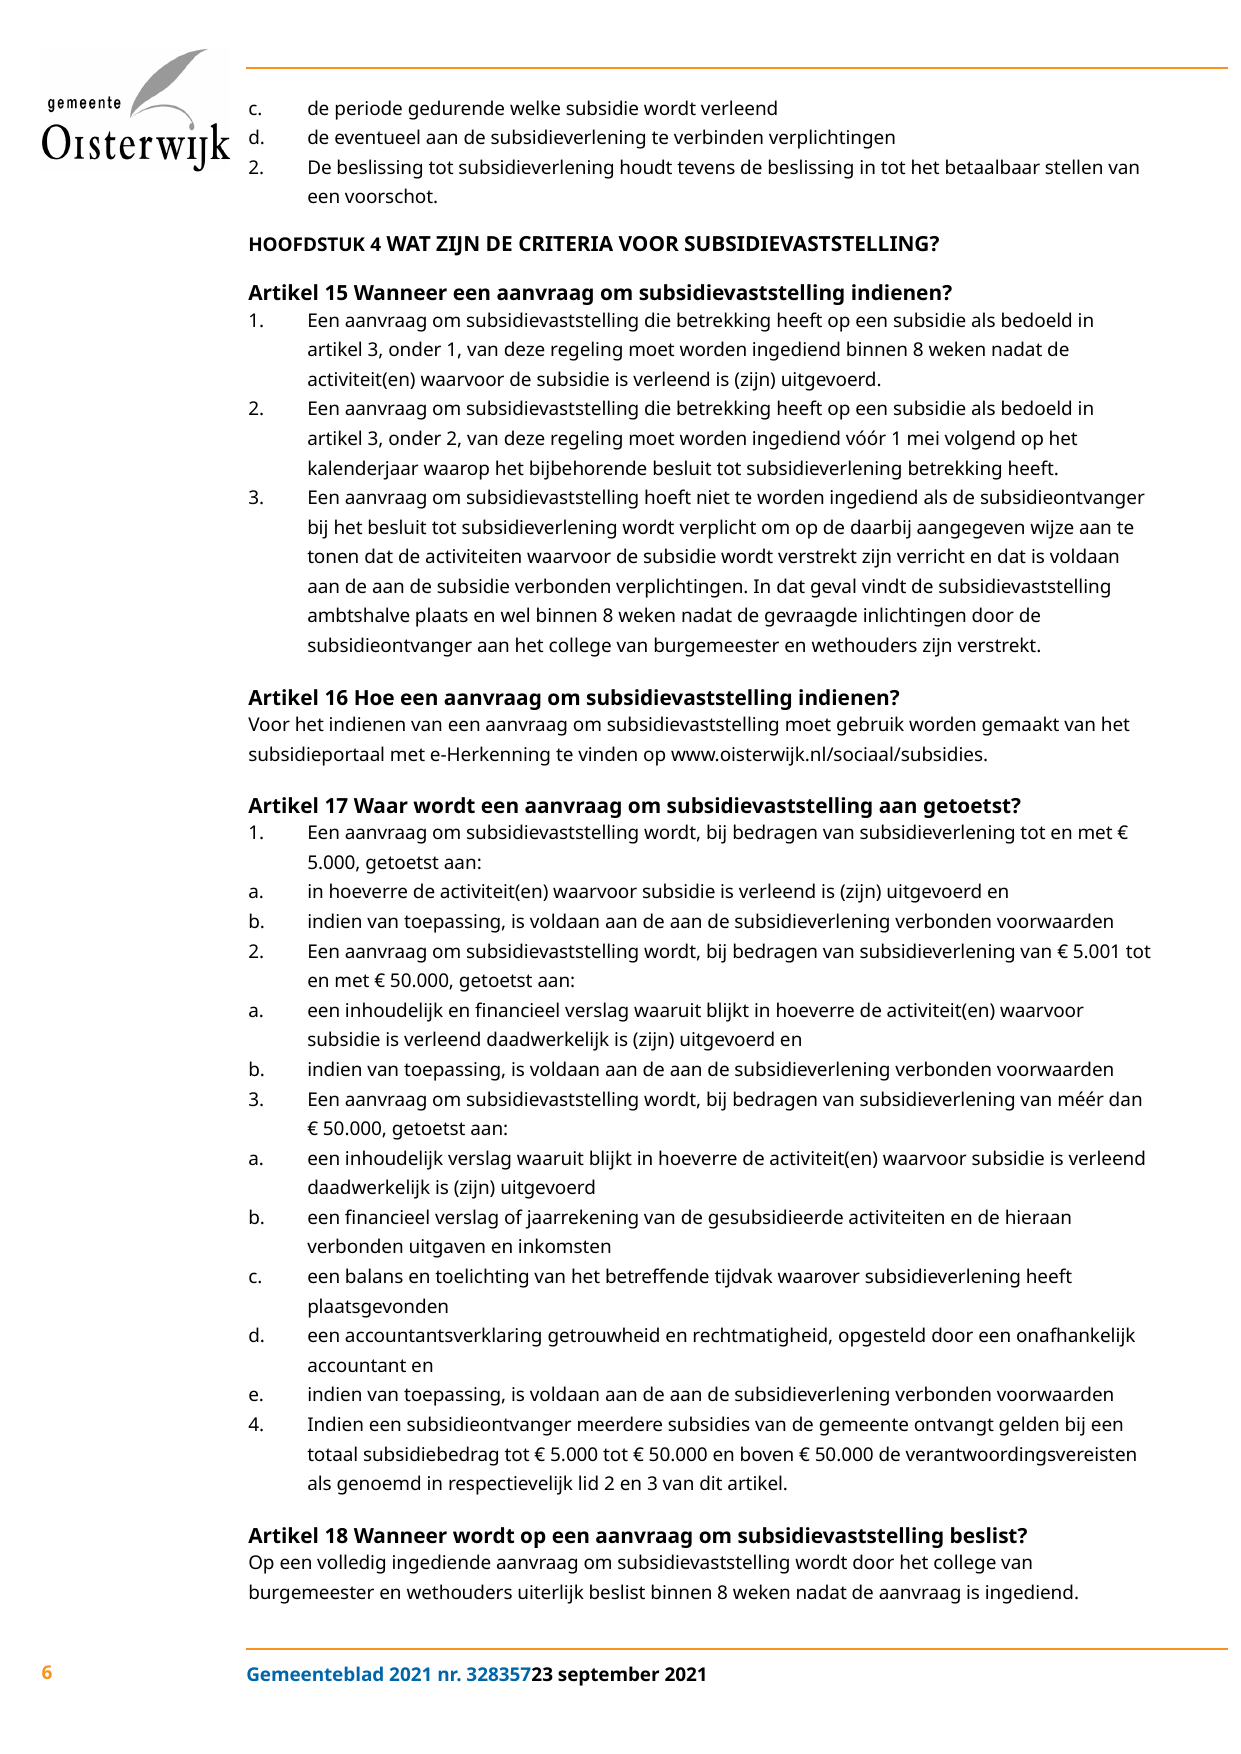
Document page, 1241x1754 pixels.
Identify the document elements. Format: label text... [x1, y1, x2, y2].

list een accountantsverklaring getrouwheid en rechtmatigheid, opgesteld door een onafhankelijk accountant en [248, 1322, 1152, 1378]
list Een aanvraag om subsidievaststelling die betrekking heeft op een subsidie als bedoeld in artikel 3, onder 1, van deze regeling moet worden ingediend binnen 8 weken nadat de activiteit(en) waarvoor de subsidie is verleend is (zijn) uitgevoerd. [248, 307, 1152, 392]
text Artikel 16 Hoe een aanvraag om subsidievaststelling indienen? [248, 683, 1152, 711]
text Artikel 15 Wanneer een aanvraag om subsidievaststelling indienen? [248, 278, 1152, 307]
text HOOFDSTUK 4 WAT ZIJN DE CRITERIA VOOR SUBSIDIEVASTSTELLING? [248, 229, 1152, 258]
text Artikel 17 Waar wordt een aanvraag om subsidievaststelling aan getoetst? [248, 791, 1152, 819]
text Voor het indienen van een aanvraag om subsidievaststelling moet gebruik worden gemaakt van het subsidieportaal met e-Herkenning te vinden op www.oisterwijk.nl/sociaal/subsidies. [248, 711, 1152, 766]
list Een aanvraag om subsidievaststelling die betrekking heeft op een subsidie als bedoeld in artikel 3, onder 2, van deze regeling moet worden ingediend vóór 1 mei volgend op het kalenderjaar waarop het bijbehorende besluit tot subsidieverlening betrekking heeft. [248, 396, 1152, 481]
list indien van toepassing, is voldaan aan de aan de subsidieverlening verbonden voorwaarden [248, 908, 1152, 934]
list een financieel verslag of jaarrekening van de gesubsidieerde activiteiten en de hieraan verbonden uitgaven en inkomsten [248, 1204, 1152, 1259]
list indien van toepassing, is voldaan aan de aan de subsidieverlening verbonden voorwaarden [248, 1056, 1152, 1082]
list Een aanvraag om subsidievaststelling wordt, bij bedragen van subsidieverlening van € 5.001 tot en met € 50.000, getoetst aan: [248, 938, 1152, 993]
list in hoeverre de activiteit(en) waarvoor subsidie is verleend is (zijn) uitgevoerd en [248, 879, 1152, 904]
list indien van toepassing, is voldaan aan de aan de subsidieverlening verbonden voorwaarden [248, 1382, 1152, 1407]
list Een aanvraag om subsidievaststelling hoeft niet te worden ingediend als de subsidieontvanger bij het besluit tot subsidieverlening wordt verplicht om op de daarbij aangegeven wijze aan te tonen dat de activiteiten waarvoor de subsidie wordt verstrekt zijn verricht en dat is voldaan aan de aan de subsidie verbonden verplichtingen. In dat geval vindt de subsidievaststelling ambtshalve plaats en wel binnen 8 weken nadat de gevraagde inlichtingen door de subsidieontvanger aan het college van burgemeester en wethouders zijn verstrekt. [248, 484, 1152, 658]
picture [41, 47, 231, 172]
list de eventueel aan de subsidieverlening te verbinden verplichtingen [248, 124, 1152, 150]
list een balans en toelichting van het betreffende tijdvak waarover subsidieverlening heeft plaatsgevonden [248, 1263, 1152, 1319]
list Een aanvraag om subsidievaststelling wordt, bij bedragen van subsidieverlening tot en met € 5.000, getoetst aan: [248, 819, 1152, 875]
list Een aanvraag om subsidievaststelling wordt, bij bedragen van subsidieverlening van méér dan € 50.000, getoetst aan: [248, 1086, 1152, 1141]
text Op een volledig ingediende aanvraag om subsidievaststelling wordt door het college van burgemeester en wethouders uiterlijk beslist binnen 8 weken nadat de aanvraag is ingediend. [248, 1549, 1152, 1604]
list een inhoudelijk verslag waaruit blijkt in hoeverre de activiteit(en) waarvoor subsidie is verleend daadwerkelijk is (zijn) uitgevoerd [248, 1145, 1152, 1200]
list De beslissing tot subsidieverlening houdt tevens de beslissing in tot het betaalbaar stellen van een voorschot. [248, 154, 1152, 209]
list de periode gedurende welke subsidie wordt verleend [248, 95, 1152, 121]
text Artikel 18 Wanneer wordt op een aanvraag om subsidievaststelling beslist? [248, 1521, 1152, 1549]
list een inhoudelijk en financieel verslag waaruit blijkt in hoeverre de activiteit(en) waarvoor subsidie is verleend daadwerkelijk is (zijn) uitgevoerd en [248, 997, 1152, 1052]
list Indien een subsidieontvanger meerdere subsidies van de gemeente ontvangt gelden bij een totaal subsidiebedrag tot € 5.000 tot € 50.000 en boven € 50.000 de verantwoordingsvereisten als genoemd in respectievelijk lid 2 en 3 van dit artikel. [248, 1411, 1152, 1496]
